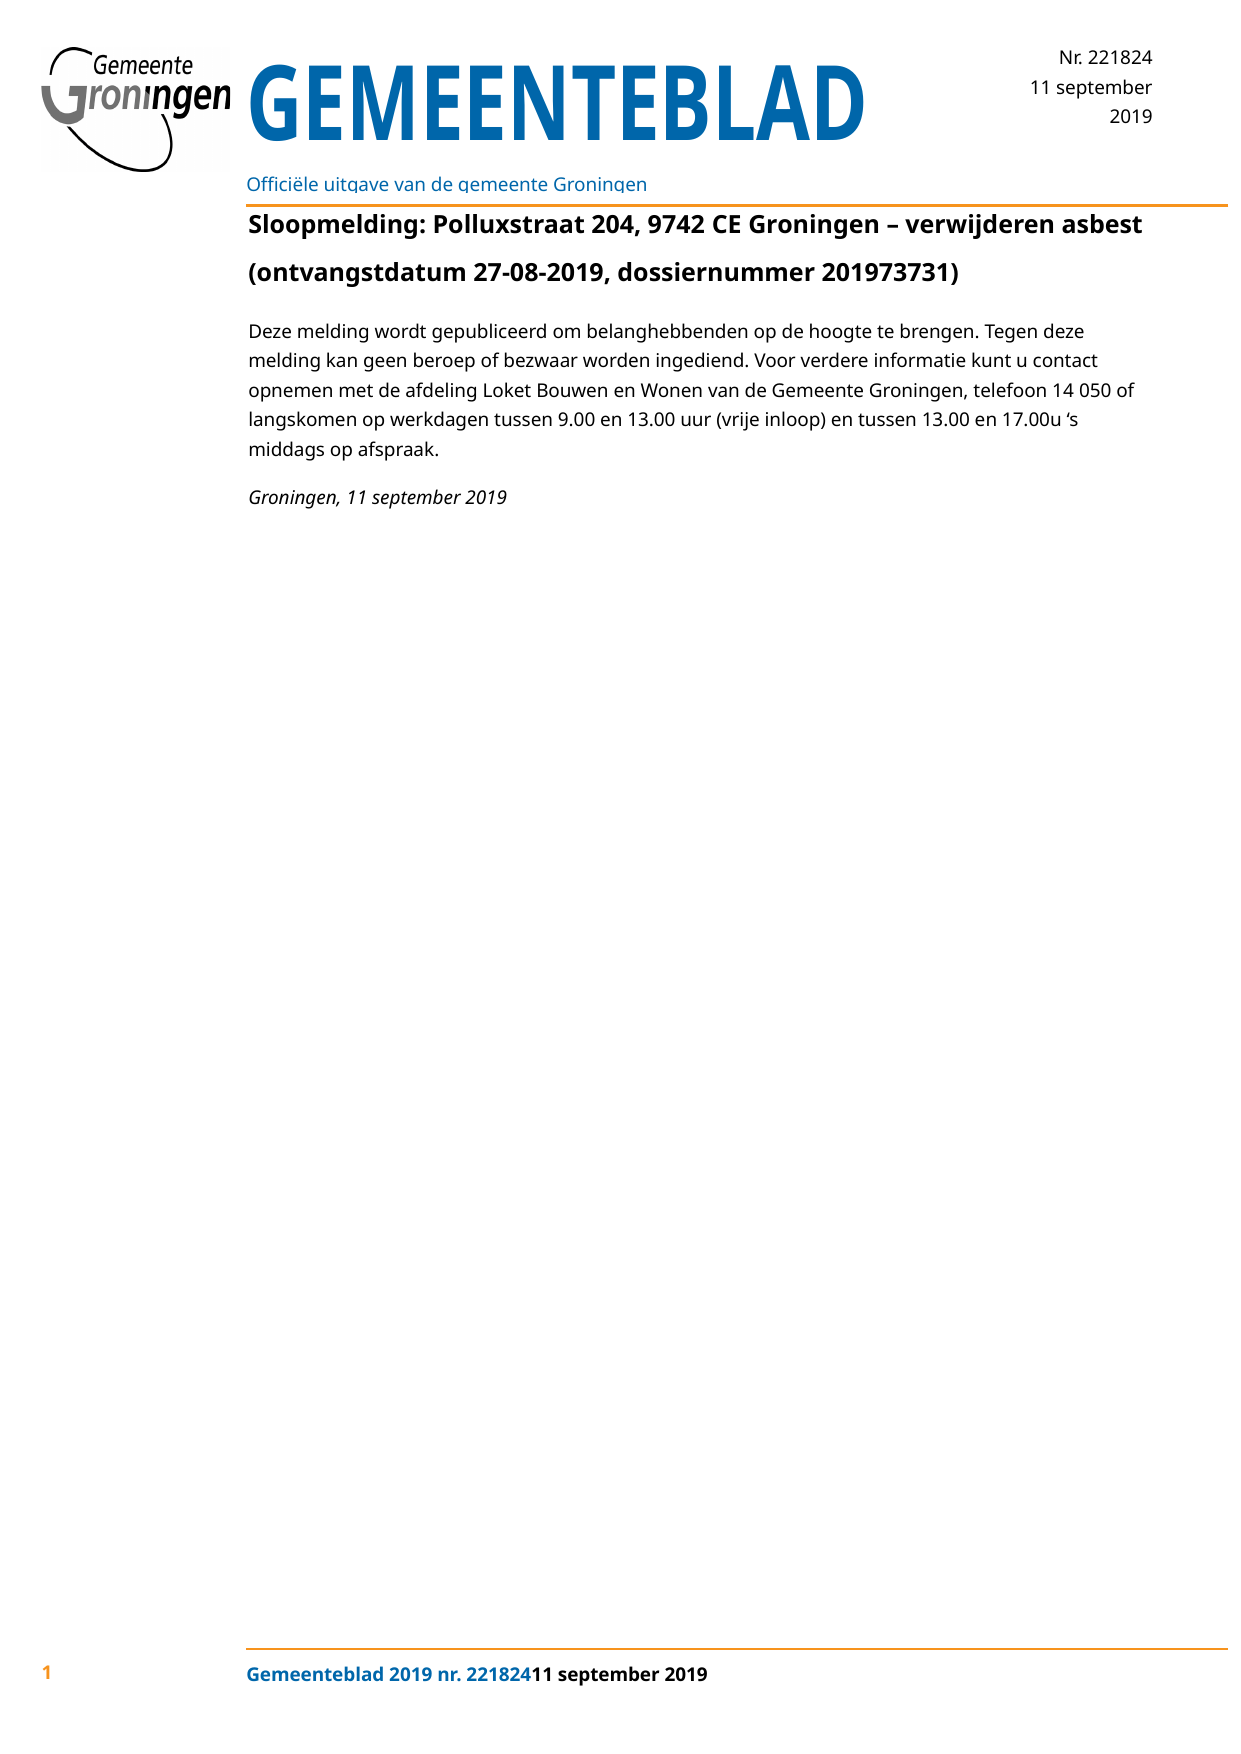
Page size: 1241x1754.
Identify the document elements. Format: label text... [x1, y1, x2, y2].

picture [41, 47, 231, 172]
text Deze melding wordt gepubliceerd om belanghebbenden op de hoogte te brengen. Tegen deze melding kan geen beroep of bezwaar worden ingediend. Voor verdere informatie kunt u contact opnemen met de afdeling Loket Bouwen en Wonen van de Gemeente Groningen, telefoon 14 050 of langskomen op werkdagen tussen 9.00 en 13.00 uur (vrije inloop) en tussen 13.00 en 17.00u ‘s middags op afspraak. [248, 318, 1152, 462]
text Sloopmelding: Polluxstraat 204, 9742 CE Groningen – verwijderen asbest (ontvangstdatum 27-08-2019, dossiernummer 201973731) [248, 207, 1152, 288]
text Groningen, 11 september 2019 [248, 484, 1152, 510]
